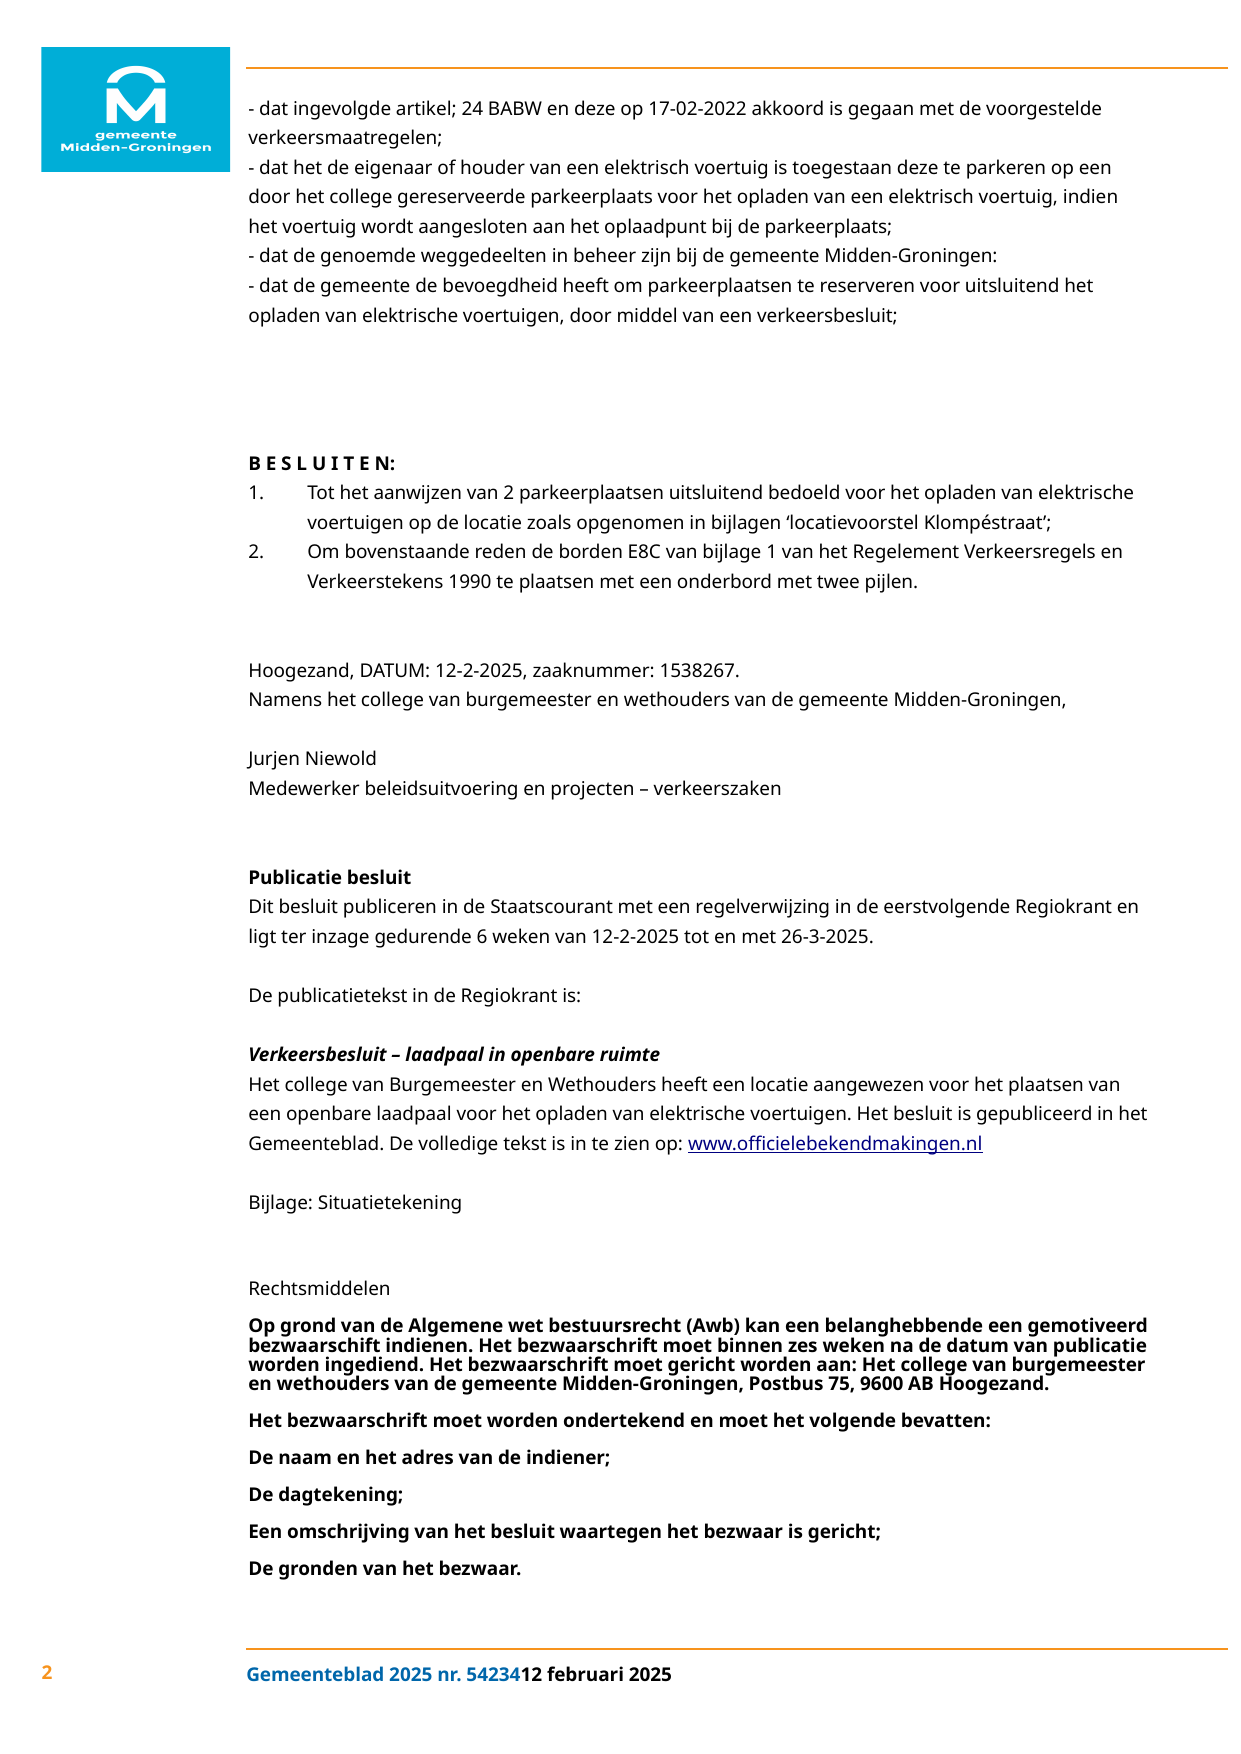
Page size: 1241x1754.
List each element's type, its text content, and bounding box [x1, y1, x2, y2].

picture [184, 146, 190, 153]
text Namens het college van burgemeester en wethouders van de gemeente Midden-Groningen, [248, 686, 1152, 712]
text Dit besluit publiceren in de Staatscourant met een regelverwijzing in de eerstvolgende Regiokrant en ligt ter inzage gedurende 6 weken van 12-2-2025 tot en met 26-3-2025. [248, 893, 1152, 949]
text De publicatietekst in de Regiokrant is: [248, 982, 1152, 1008]
picture [108, 66, 164, 82]
text - dat de gemeente de bevoegdheid heeft om parkeerplaatsen te reserveren voor uitsluitend het opladen van elektrische voertuigen, door middel van een verkeersbesluit; [248, 272, 1152, 328]
text De gronden van het bezwaar. [248, 1560, 1152, 1579]
text Medewerker beleidsuitvoering en projecten – verkeerszaken [248, 775, 1152, 801]
text Jurjen Niewold [248, 746, 1152, 771]
list Tot het aanwijzen van 2 parkeerplaatsen uitsluitend bedoeld voor het opladen van elektrische voertuigen op de locatie zoals opgenomen in bijlagen ‘locatievoorstel Klompéstraat’; [248, 479, 1152, 535]
text Publicatie besluit [248, 864, 1152, 890]
text - dat het de eigenaar of houder van een elektrisch voertuig is toegestaan deze te parkeren op een door het college gereserveerde parkeerplaats voor het opladen van een elektrisch voertuig, indien het voertuig wordt aangesloten aan het oplaadpunt bij de parkeerplaats; [248, 154, 1152, 239]
text De naam en het adres van de indiener; [248, 1449, 1152, 1468]
text Het bezwaarschrift moet worden ondertekend en moet het volgende bevatten: [248, 1412, 1152, 1431]
text Rechtsmiddelen [248, 1280, 1152, 1300]
text - dat de genoemde weggedeelten in beheer zijn bij de gemeente Midden-Groningen: [248, 243, 1152, 268]
text Op grond van de Algemene wet bestuursrecht (Awb) kan een belanghebbende een gemotiveerd bezwaarschift indienen. Het bezwaarschrift moet binnen zes weken na de datum van publicatie worden ingediend. Het bezwaarschrift moet gericht worden aan: Het college van burgemeester en wethouders van de gemeente Midden-Groningen, Postbus 75, 9600 AB Hoogezand. [248, 1317, 1152, 1394]
text B E S L U I T E N: [248, 450, 1152, 476]
picture [107, 89, 165, 122]
text Bijlage: Situatietekening [248, 1189, 1152, 1215]
text Verkeersbesluit – laadpaal in openbare ruimte [248, 1041, 1152, 1067]
text - dat ingevolgde artikel; 24 BABW en deze op 17-02-2022 akkoord is gegaan met de voorgestelde verkeersmaatregelen; [248, 95, 1152, 150]
text Hoogezand, DATUM: 12-2-2025, zaaknummer: 1538267. [248, 657, 1152, 683]
text Een omschrijving van het besluit waartegen het bezwaar is gericht; [248, 1523, 1152, 1542]
text Het college van Burgemeester en Wethouders heeft een locatie aangewezen voor het plaatsen van een openbare laadpaal voor het opladen van elektrische voertuigen. Het besluit is gepubliceerd in het Gemeenteblad. De volledige tekst is in te zien op: www.officielebekendmakingen.nl [248, 1071, 1152, 1156]
text De dagtekening; [248, 1486, 1152, 1505]
list Om bovenstaande reden de borden E8C van bijlage 1 van het Regelement Verkeersregels en Verkeerstekens 1990 te plaatsen met een onderbord met twee pijlen. [248, 538, 1152, 594]
